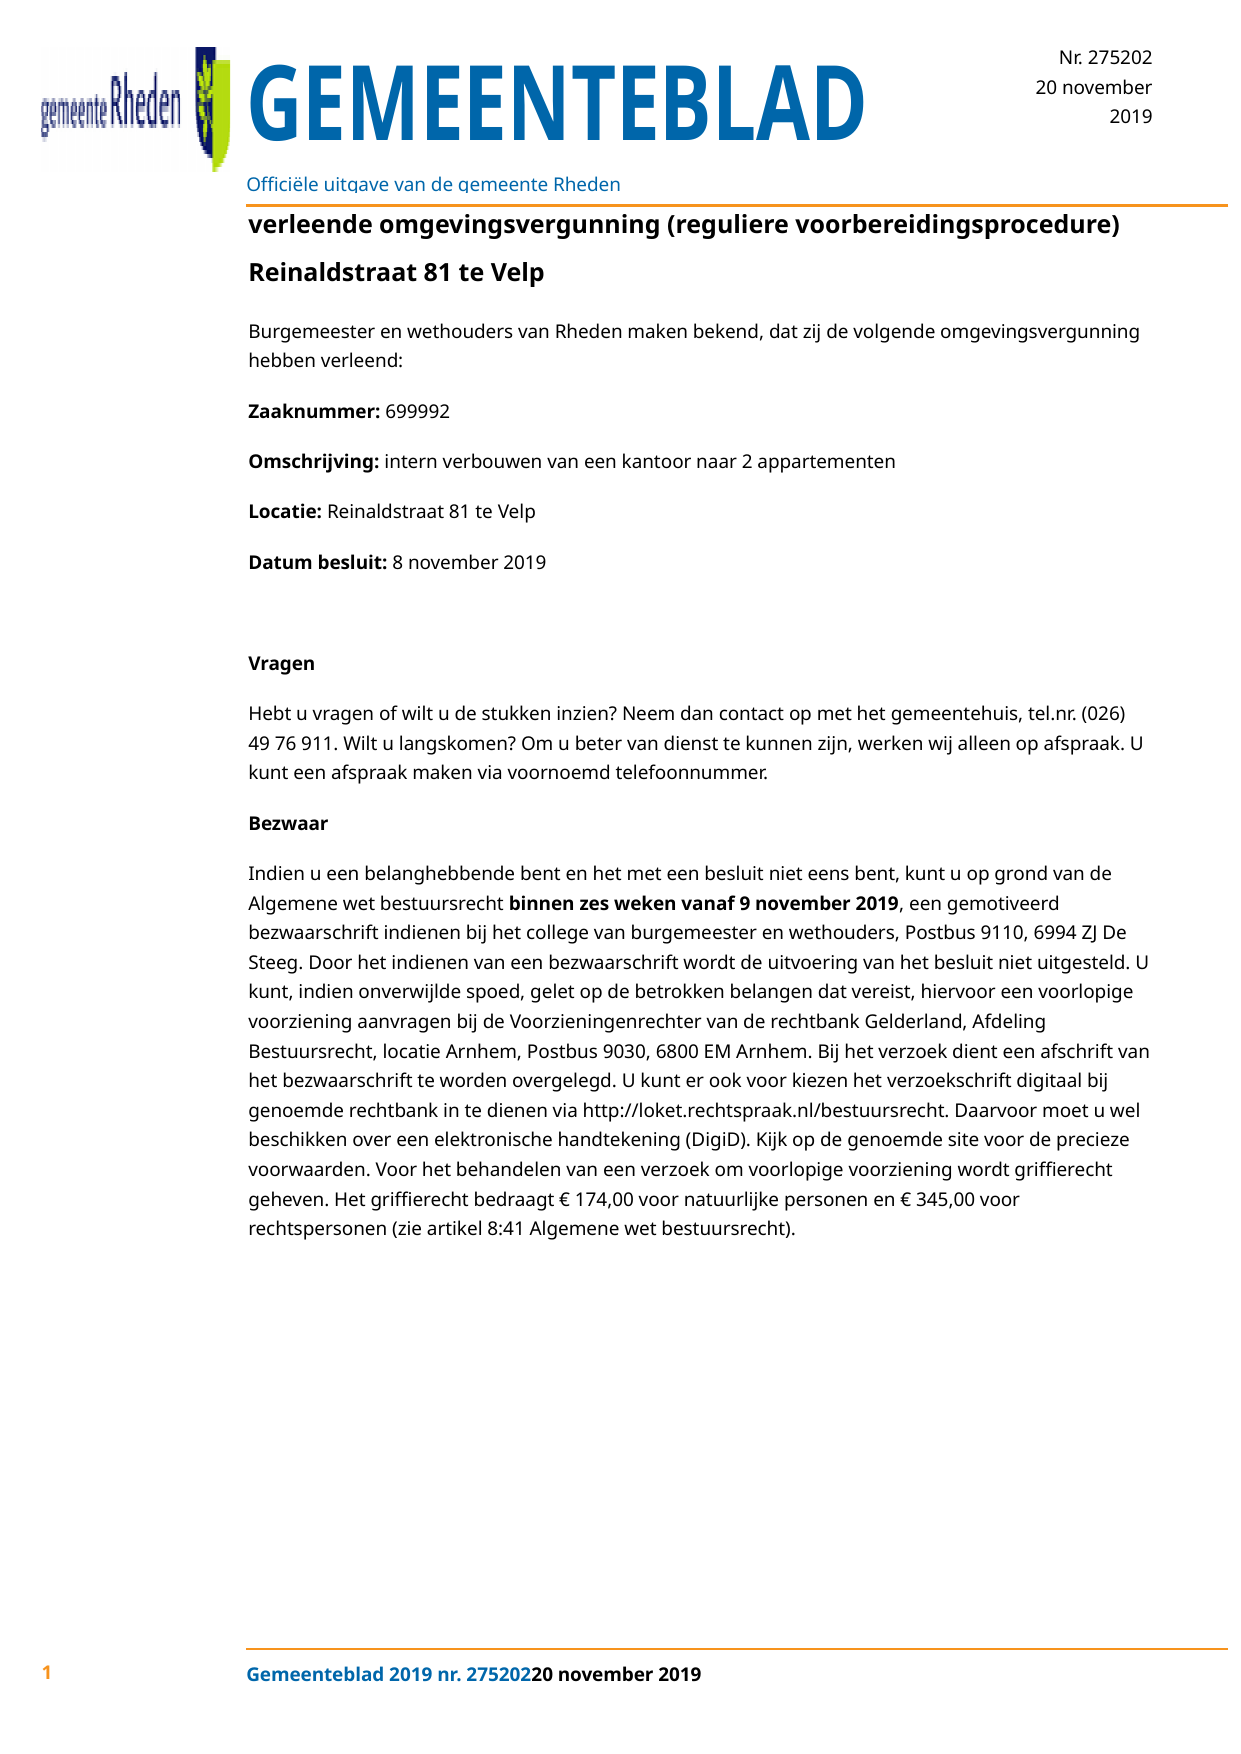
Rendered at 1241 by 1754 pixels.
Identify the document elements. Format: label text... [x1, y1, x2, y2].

text Omschrijving: intern verbouwen van een kantoor naar 2 appartementen [248, 448, 1152, 474]
text Hebt u vragen of wilt u de stukken inzien? Neem dan contact op met het gemeentehuis, tel.nr. (026) 49 76 911. Wilt u langskomen? Om u beter van dienst te kunnen zijn, werken wij alleen op afspraak. U kunt een afspraak maken via voornoemd telefoonnummer. [248, 700, 1152, 785]
text Zaaknummer: 699992 [248, 398, 1152, 424]
text Vragen [248, 650, 1152, 676]
text Datum besluit: 8 november 2019 [248, 549, 1152, 575]
text Locatie: Reinaldstraat 81 te Velp [248, 499, 1152, 524]
text verleende omgevingsvergunning (reguliere voorbereidingsprocedure) Reinaldstraat 81 te Velp [248, 207, 1152, 288]
text Indien u een belanghebbende bent en het met een besluit niet eens bent, kunt u op grond van de Algemene wet bestuursrecht binnen zes weken vanaf 9 november 2019, een gemotiveerd bezwaarschrift indienen bij het college van burgemeester en wethouders, Postbus 9110, 6994 ZJ De Steeg. Door het indienen van een bezwaarschrift wordt de uitvoering van het besluit niet uitgesteld. U kunt, indien onverwijlde spoed, gelet op de betrokken belangen dat vereist, hiervoor een voorlopige voorziening aanvragen bij de Voorzieningenrechter van de rechtbank Gelderland, Afdeling Bestuursrecht, locatie Arnhem, Postbus 9030, 6800 EM Arnhem. Bij het verzoek dient een afschrift van het bezwaarschrift te worden overgelegd. U kunt er ook voor kiezen het verzoekschrift digitaal bij genoemde rechtbank in te dienen via http://loket.rechtspraak.nl/bestuursrecht. Daarvoor moet u wel beschikken over een elektronische handtekening (DigiD). Kijk op de genoemde site voor de precieze voorwaarden. Voor het behandelen van een verzoek om voorlopige voorziening wordt griffierecht geheven. Het griffierecht bedraagt € 174,00 voor natuurlijke personen en € 345,00 voor rechtspersonen (zie artikel 8:41 Algemene wet bestuursrecht). [248, 860, 1152, 1241]
text Burgemeester en wethouders van Rheden maken bekend, dat zij de volgende omgevingsvergunning hebben verleend: [248, 318, 1152, 373]
picture [41, 47, 231, 172]
text Bezwaar [248, 810, 1152, 836]
